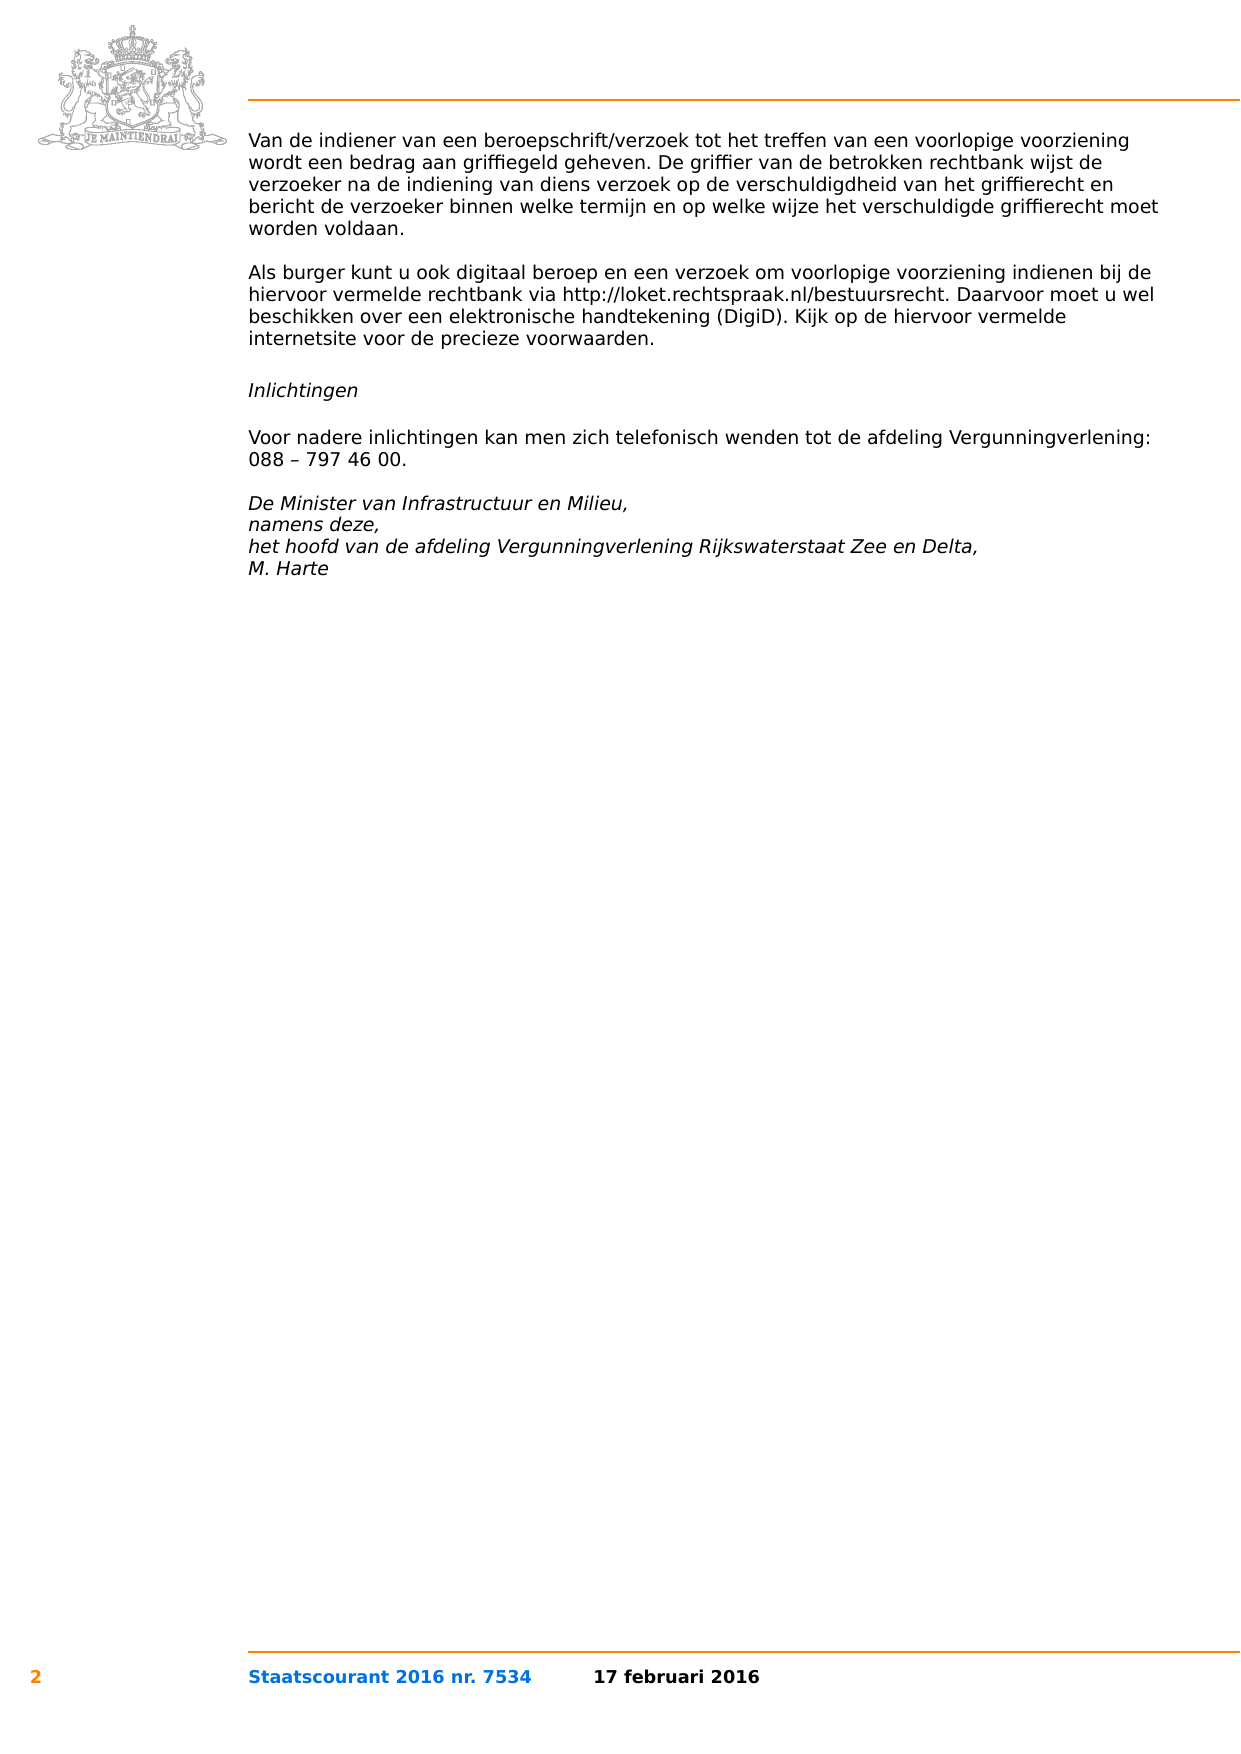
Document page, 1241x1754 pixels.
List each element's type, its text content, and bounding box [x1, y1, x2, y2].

text Van de indiener van een beroepschrift/verzoek tot het treffen van een voorlopige voorziening wordt een bedrag aan griffiegeld geheven. De griffier van de betrokken rechtbank wijst de verzoeker na de indiening van diens verzoek op de verschuldigdheid van het griffierecht en bericht de verzoeker binnen welke termijn en op welke wijze het verschuldigde griffierecht moet worden voldaan. [248, 130, 1163, 240]
text Voor nadere inlichtingen kan men zich telefonisch wenden tot de afdeling Vergunningverlening: 088 – 797 46 00. [248, 427, 1163, 471]
subtitle Inlichtingen [248, 379, 1163, 402]
text Als burger kunt u ook digitaal beroep en een verzoek om voorlopige voorziening indienen bij de hiervoor vermelde rechtbank via http://loket.rechtspraak.nl/bestuursrecht. Daarvoor moet u wel beschikken over een elektronische handtekening (DigiD). Kijk op de hiervoor vermelde internetsite voor de precieze voorwaarden. [248, 262, 1163, 349]
text De Minister van Infrastructuur en Milieu, namens deze, het hoofd van de afdeling Vergunningverlening Rijkswaterstaat Zee en Delta, M. Harte [248, 492, 1163, 580]
picture [38, 25, 227, 150]
